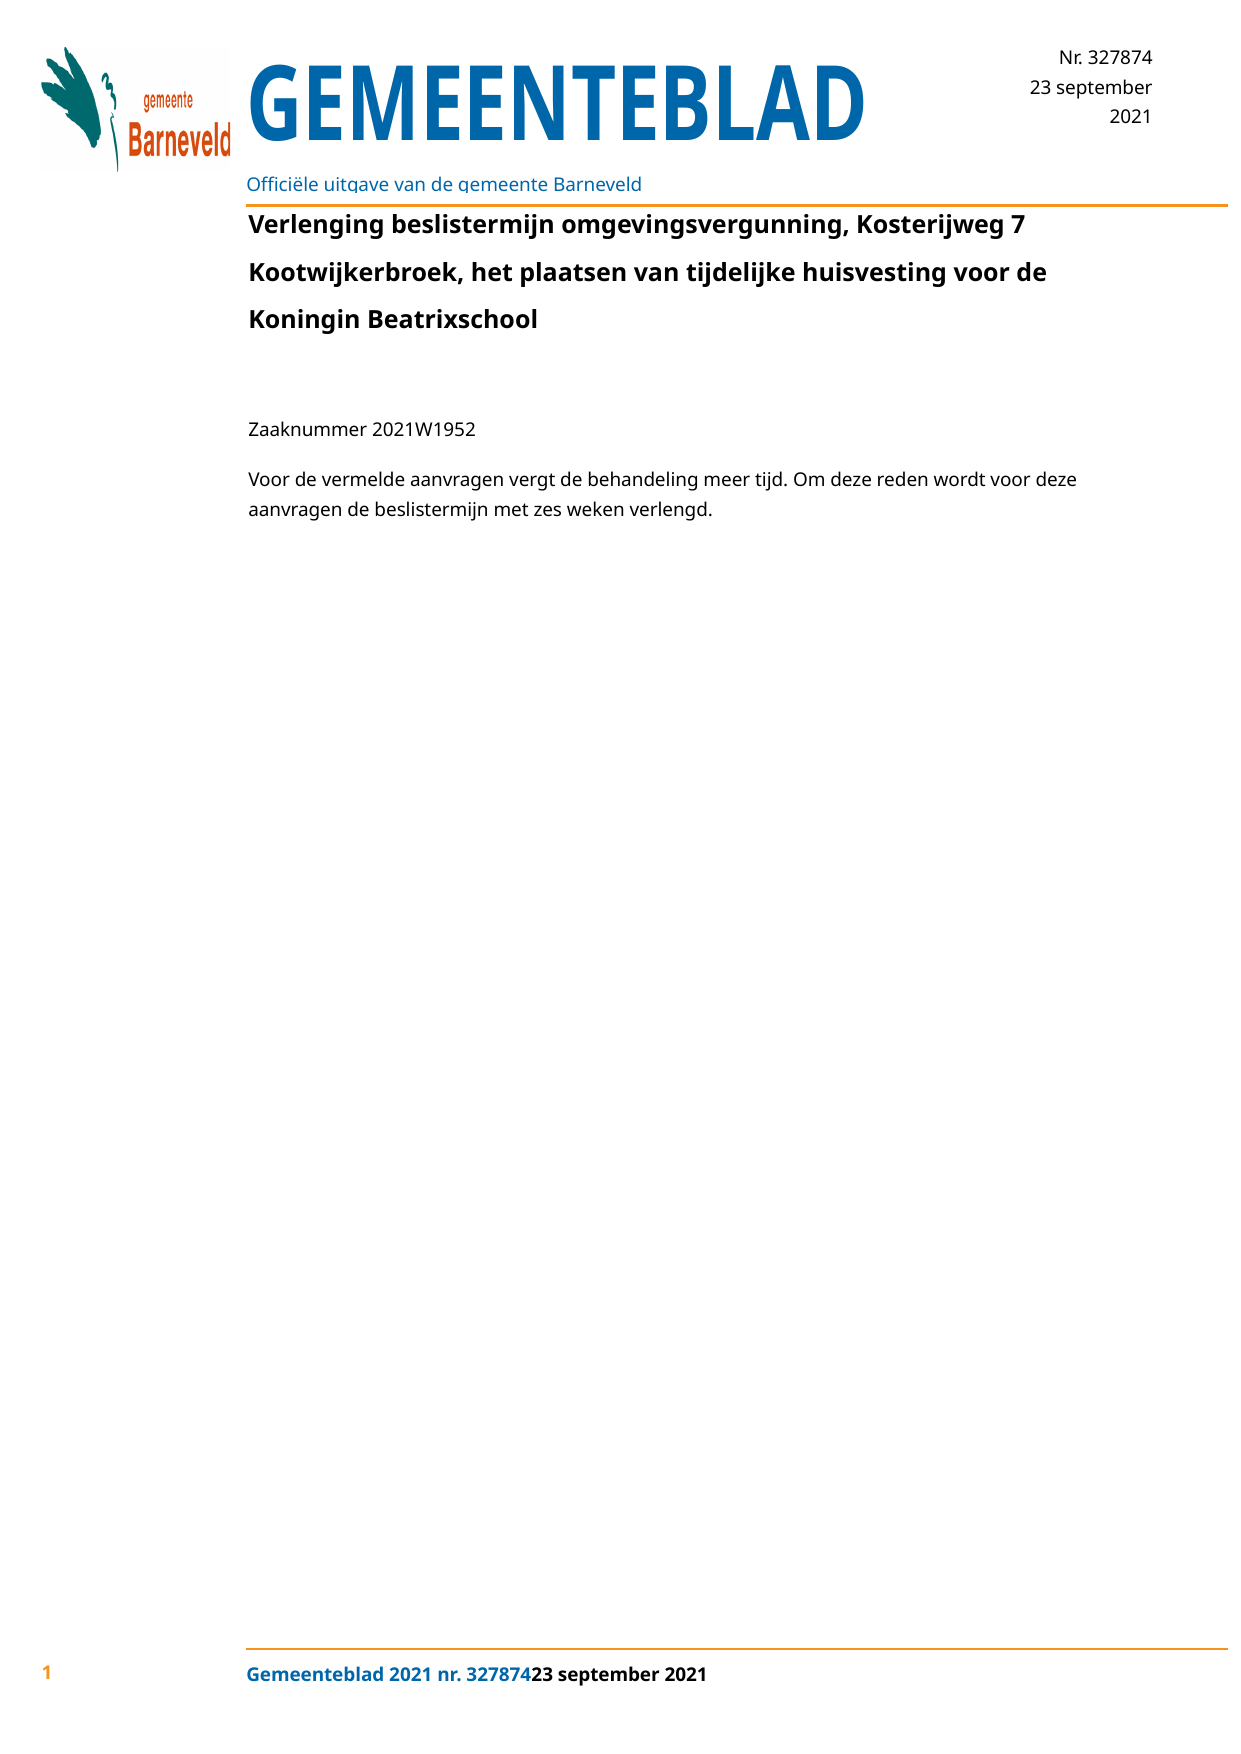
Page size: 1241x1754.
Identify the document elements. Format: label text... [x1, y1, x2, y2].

text Verlenging beslistermijn omgevingsvergunning, Kosterijweg 7 Kootwijkerbroek, het plaatsen van tijdelijke huisvesting voor de Koningin Beatrixschool [248, 207, 1152, 336]
text Voor de vermelde aanvragen vergt de behandeling meer tijd. Om deze reden wordt voor deze aanvragen de beslistermijn met zes weken verlengd. [248, 466, 1152, 522]
text Zaaknummer 2021W1952 [248, 416, 1152, 442]
picture [41, 47, 231, 172]
